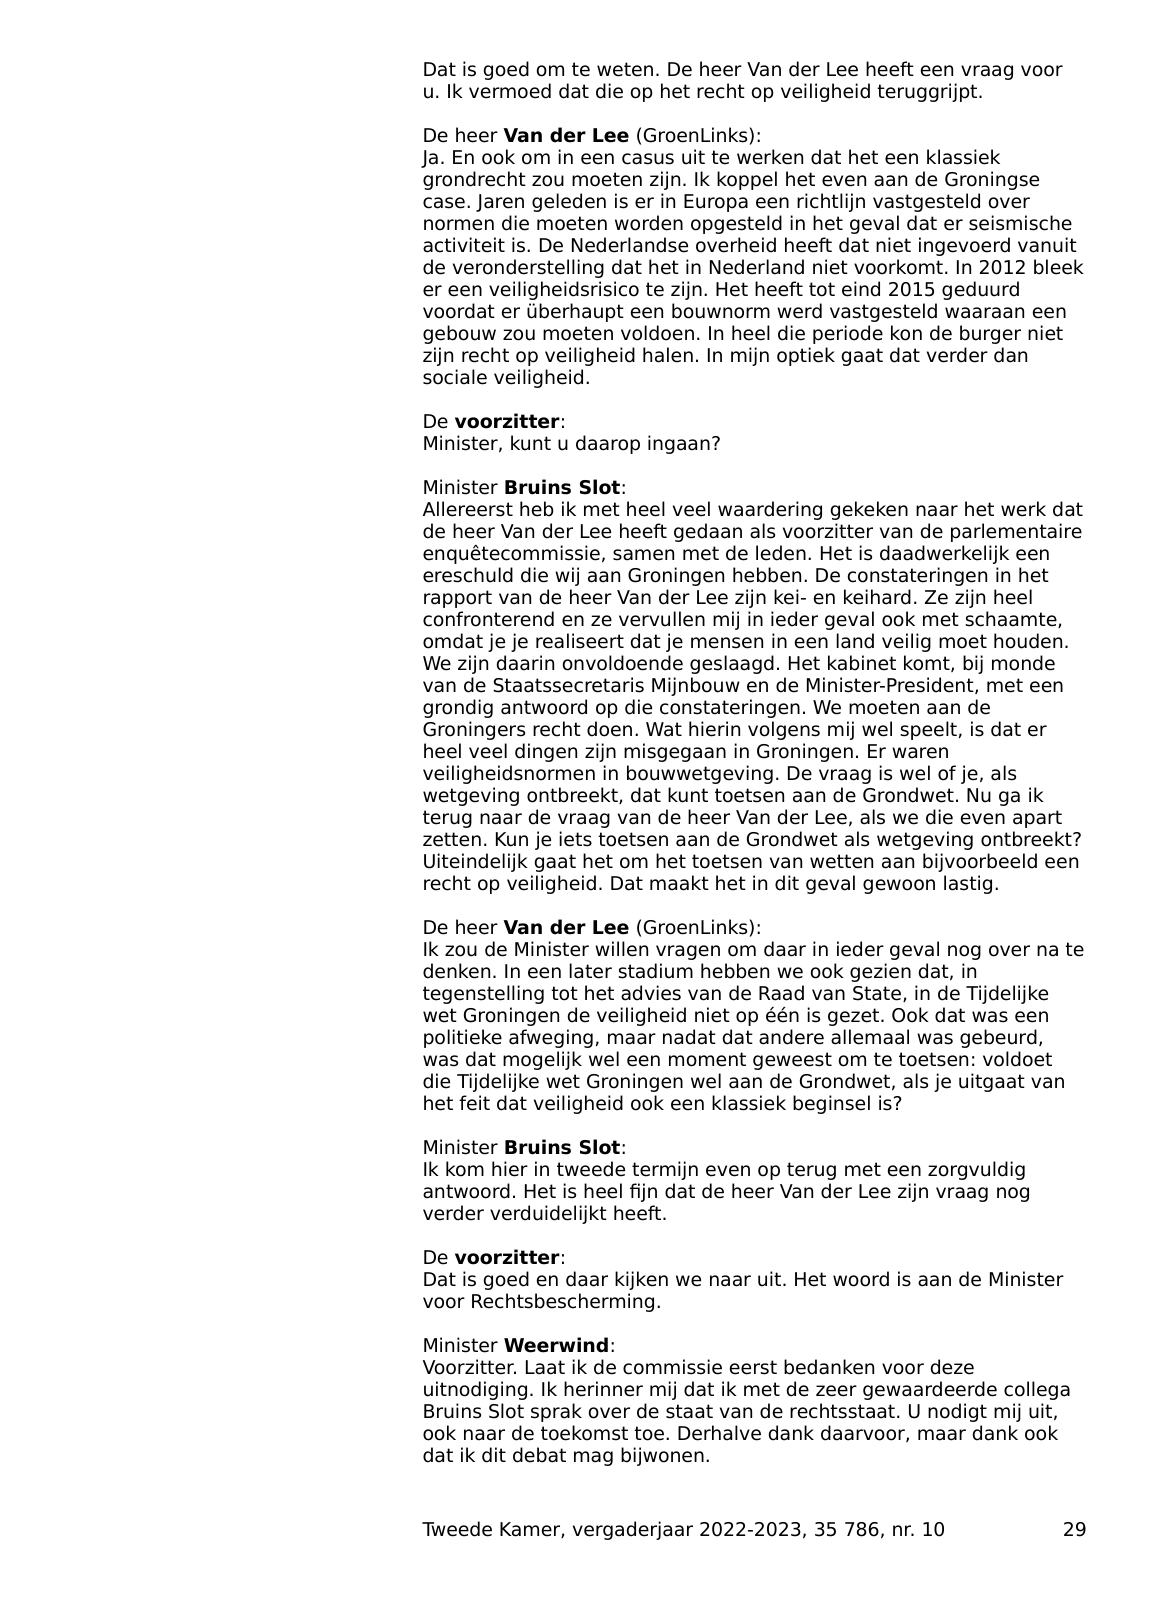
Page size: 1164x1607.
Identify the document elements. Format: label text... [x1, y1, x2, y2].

text Allereerst heb ik met heel veel waardering gekeken naar het werk dat de heer Van der Lee heeft gedaan als voorzitter van de parlementaire enquêtecommissie, samen met de leden. Het is daadwerkelijk een ereschuld die wij aan Groningen hebben. De constateringen in het rapport van de heer Van der Lee zijn kei- en keihard. Ze zijn heel confronterend en ze vervullen mij in ieder geval ook met schaamte, omdat je je realiseert dat je mensen in een land veilig moet houden. We zijn daarin onvoldoende geslaagd. Het kabinet komt, bij monde van de Staatssecretaris Mijnbouw en de Minister-President, met een grondig antwoord op die constateringen. We moeten aan de Groningers recht doen. Wat hierin volgens mij wel speelt, is dat er heel veel dingen zijn misgegaan in Groningen. Er waren veiligheidsnormen in bouwwetgeving. De vraag is wel of je, als wetgeving ontbreekt, dat kunt toetsen aan de Grondwet. Nu ga ik terug naar de vraag van de heer Van der Lee, als we die even apart zetten. Kun je iets toetsen aan de Grondwet als wetgeving ontbreekt? Uiteindelijk gaat het om het toetsen van wetten aan bijvoorbeeld een recht op veiligheid. Dat maakt het in dit geval gewoon lastig. [422, 499, 1087, 895]
text De heer Van der Lee (GroenLinks): [422, 125, 1087, 147]
text Dat is goed en daar kijken we naar uit. Het woord is aan de Minister voor Rechtsbescherming. [422, 1269, 1087, 1313]
text Minister Bruins Slot: [422, 1137, 1087, 1159]
text Ik kom hier in tweede termijn even op terug met een zorgvuldig antwoord. Het is heel fijn dat de heer Van der Lee zijn vraag nog verder verduidelijkt heeft. [422, 1159, 1087, 1225]
text De heer Van der Lee (GroenLinks): [422, 917, 1087, 939]
text Minister Bruins Slot: [422, 477, 1087, 499]
text Minister, kunt u daarop ingaan? [422, 433, 1087, 455]
text De voorzitter: [422, 1247, 1087, 1269]
text Voorzitter. Laat ik de commissie eerst bedanken voor deze uitnodiging. Ik herinner mij dat ik met de zeer gewaardeerde collega Bruins Slot sprak over de staat van de rechtsstaat. U nodigt mij uit, ook naar de toekomst toe. Derhalve dank daarvoor, maar dank ook dat ik dit debat mag bijwonen. [422, 1357, 1087, 1467]
text Ja. En ook om in een casus uit te werken dat het een klassiek grondrecht zou moeten zijn. Ik koppel het even aan de Groningse case. Jaren geleden is er in Europa een richtlijn vastgesteld over normen die moeten worden opgesteld in het geval dat er seismische activiteit is. De Nederlandse overheid heeft dat niet ingevoerd vanuit de veronderstelling dat het in Nederland niet voorkomt. In 2012 bleek er een veiligheidsrisico te zijn. Het heeft tot eind 2015 geduurd voordat er überhaupt een bouwnorm werd vastgesteld waaraan een gebouw zou moeten voldoen. In heel die periode kon de burger niet zijn recht op veiligheid halen. In mijn optiek gaat dat verder dan sociale veiligheid. [422, 147, 1087, 389]
text Minister Weerwind: [422, 1335, 1087, 1357]
text Ik zou de Minister willen vragen om daar in ieder geval nog over na te denken. In een later stadium hebben we ook gezien dat, in tegenstelling tot het advies van de Raad van State, in de Tijdelijke wet Groningen de veiligheid niet op één is gezet. Ook dat was een politieke afweging, maar nadat dat andere allemaal was gebeurd, was dat mogelijk wel een moment geweest om te toetsen: voldoet die Tijdelijke wet Groningen wel aan de Grondwet, als je uitgaat van het feit dat veiligheid ook een klassiek beginsel is? [422, 939, 1087, 1115]
text De voorzitter: [422, 411, 1087, 433]
text Dat is goed om te weten. De heer Van der Lee heeft een vraag voor u. Ik vermoed dat die op het recht op veiligheid teruggrijpt. [422, 59, 1087, 103]
